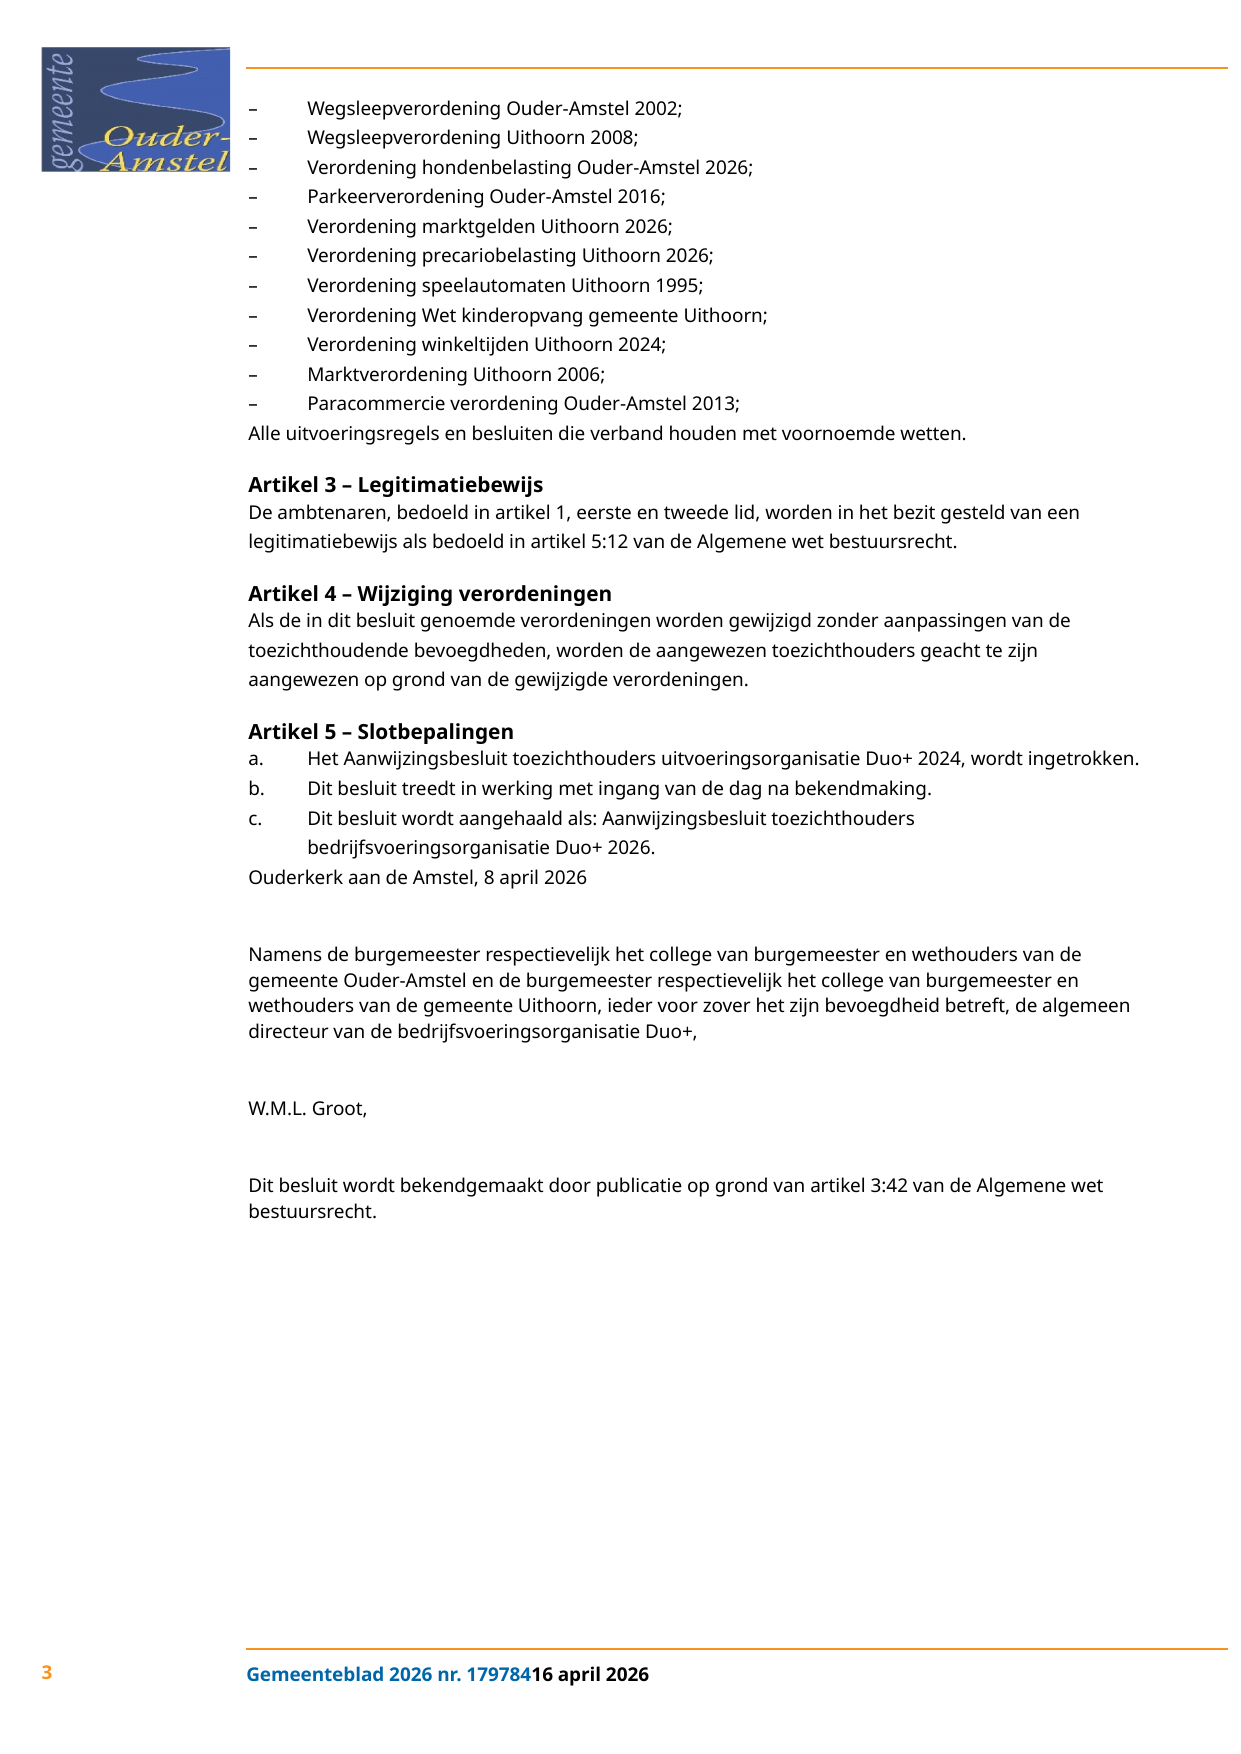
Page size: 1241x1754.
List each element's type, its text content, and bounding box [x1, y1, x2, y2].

list Verordening Wet kinderopvang gemeente Uithoorn; [248, 302, 1152, 328]
list Wegsleepverordening Uithoorn 2008; [248, 124, 1152, 150]
list Verordening winkeltijden Uithoorn 2024; [248, 331, 1152, 357]
text Artikel 3 – Legitimatiebewijs [248, 471, 1152, 499]
text Ouderkerk aan de Amstel, 8 april 2026 [248, 864, 1152, 889]
text Artikel 5 – Slotbepalingen [248, 717, 1152, 746]
list Paracommercie verordening Ouder-Amstel 2013; [248, 391, 1152, 416]
text Dit besluit wordt bekendgemaakt door publicatie op grond van artikel 3:42 van de Algemene wet bestuursrecht. [248, 1173, 1152, 1224]
text W.M.L. Groot, [248, 1095, 1152, 1121]
text Namens de burgemeester respectievelijk het college van burgemeester en wethouders van de gemeente Ouder-Amstel en de burgemeester respectievelijk het college van burgemeester en wethouders van de gemeente Uithoorn, ieder voor zover het zijn bevoegdheid betreft, de algemeen directeur van de bedrijfsvoeringsorganisatie Duo+, [248, 941, 1152, 1044]
list Verordening marktgelden Uithoorn 2026; [248, 213, 1152, 239]
picture [41, 47, 231, 172]
text Als de in dit besluit genoemde verordeningen worden gewijzigd zonder aanpassingen van de toezichthoudende bevoegdheden, worden de aangewezen toezichthouders geacht te zijn aangewezen op grond van de gewijzigde verordeningen. [248, 607, 1152, 692]
list Verordening hondenbelasting Ouder-Amstel 2026; [248, 154, 1152, 180]
list Verordening speelautomaten Uithoorn 1995; [248, 272, 1152, 298]
list Dit besluit treedt in werking met ingang van de dag na bekendmaking. [248, 775, 1152, 801]
text Alle uitvoeringsregels en besluiten die verband houden met voornoemde wetten. [248, 420, 1152, 446]
list Verordening precariobelasting Uithoorn 2026; [248, 243, 1152, 268]
list Marktverordening Uithoorn 2006; [248, 361, 1152, 387]
list Dit besluit wordt aangehaald als: Aanwijzingsbesluit toezichthouders bedrijfsvoeringsorganisatie Duo+ 2026. [248, 805, 1152, 860]
list Parkeerverordening Ouder-Amstel 2016; [248, 183, 1152, 209]
list Het Aanwijzingsbesluit toezichthouders uitvoeringsorganisatie Duo+ 2024, wordt ingetrokken. [248, 746, 1152, 771]
text Artikel 4 – Wijziging verordeningen [248, 579, 1152, 607]
list Wegsleepverordening Ouder-Amstel 2002; [248, 95, 1152, 121]
text De ambtenaren, bedoeld in artikel 1, eerste en tweede lid, worden in het bezit gesteld van een legitimatiebewijs als bedoeld in artikel 5:12 van de Algemene wet bestuursrecht. [248, 499, 1152, 554]
